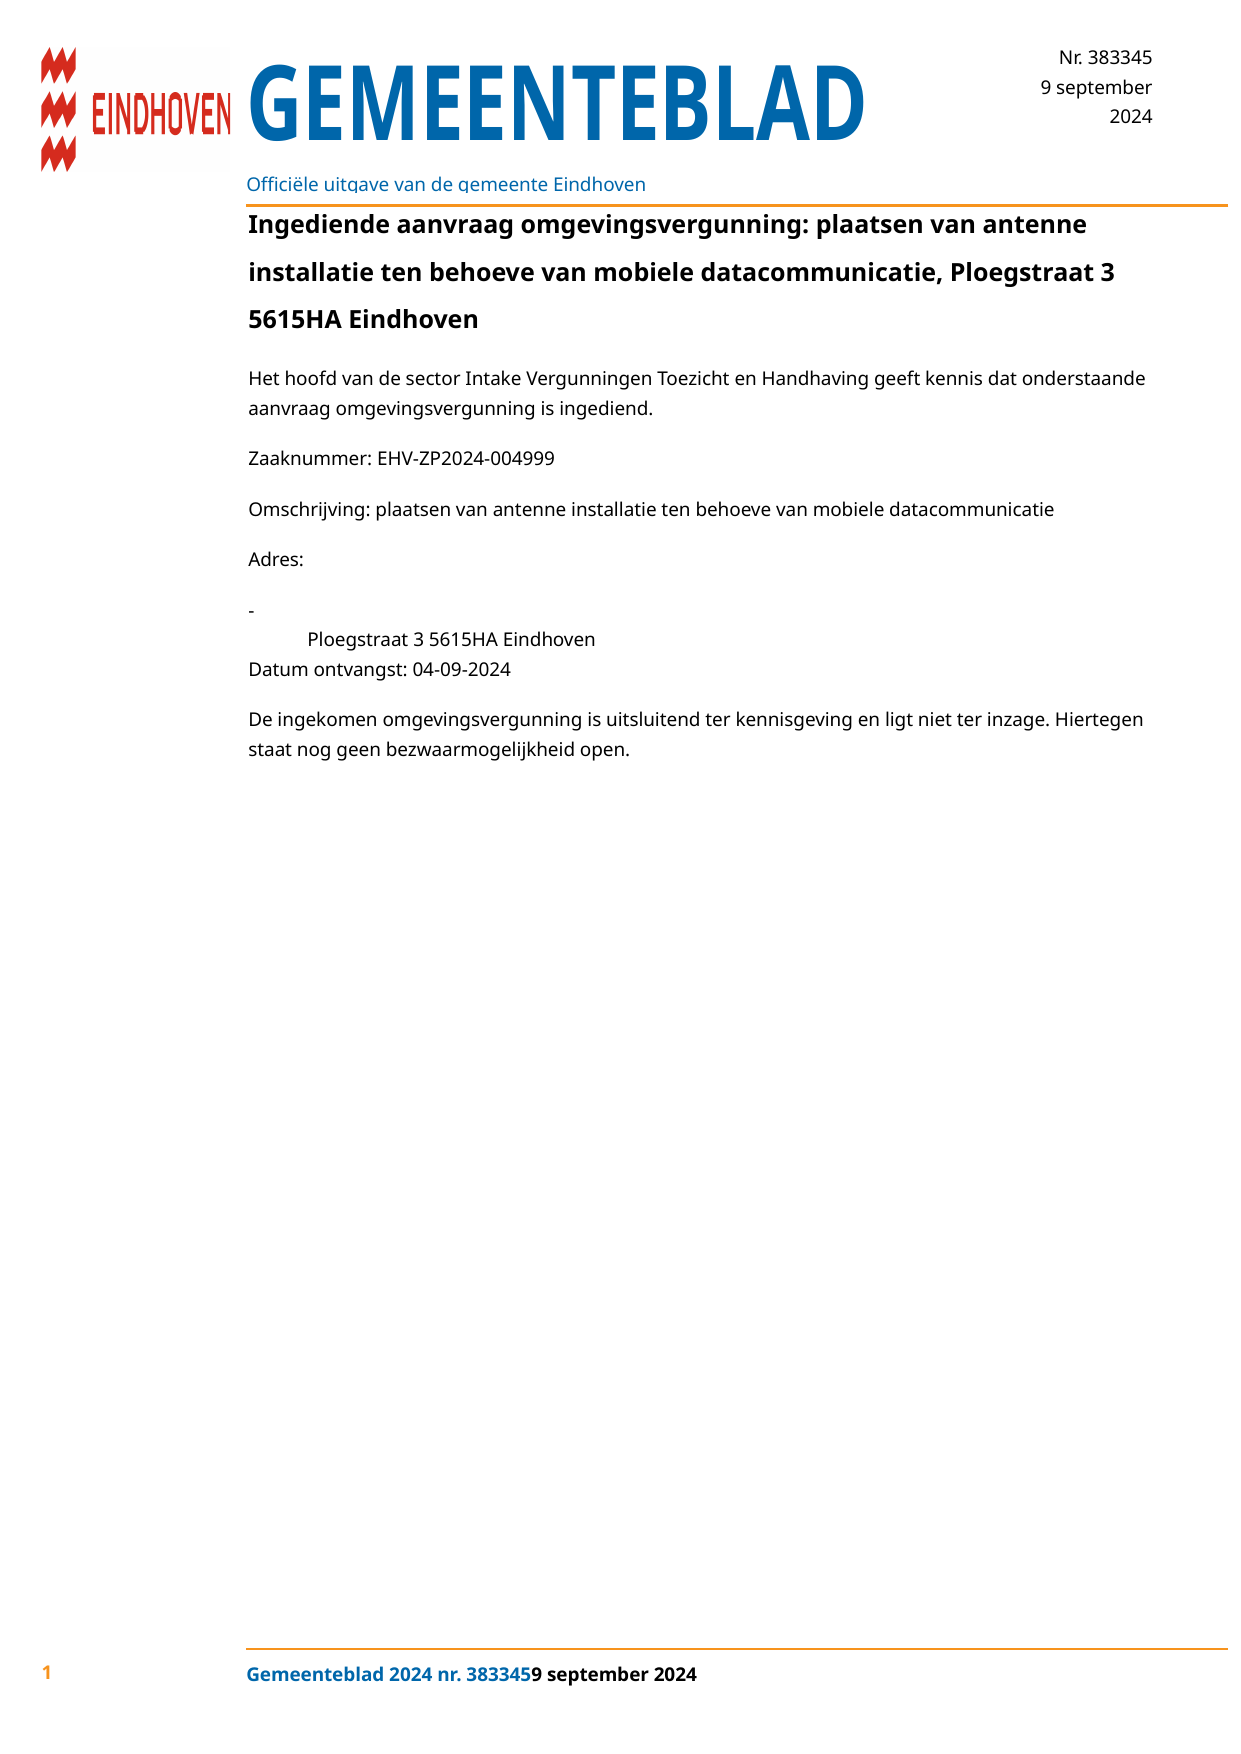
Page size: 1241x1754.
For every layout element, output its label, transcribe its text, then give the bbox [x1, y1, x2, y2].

text Ingediende aanvraag omgevingsvergunning: plaatsen van antenne installatie ten behoeve van mobiele datacommunicatie, Ploegstraat 3 5615HA Eindhoven [248, 207, 1152, 336]
text De ingekomen omgevingsvergunning is uitsluitend ter kennisgeving en ligt niet ter inzage. Hiertegen staat nog geen bezwaarmogelijkheid open. [248, 706, 1152, 762]
list Ploegstraat 3 5615HA Eindhoven [248, 626, 1152, 652]
picture [41, 47, 231, 172]
text Datum ontvangst: 04-09-2024 [248, 656, 1152, 682]
text Het hoofd van de sector Intake Vergunningen Toezicht en Handhaving geeft kennis dat onderstaande aanvraag omgevingsvergunning is ingediend. [248, 366, 1152, 421]
text Omschrijving: plaatsen van antenne installatie ten behoeve van mobiele datacommunicatie [248, 496, 1152, 522]
text Zaaknummer: EHV-ZP2024-004999 [248, 446, 1152, 471]
text Adres: [248, 546, 1152, 572]
